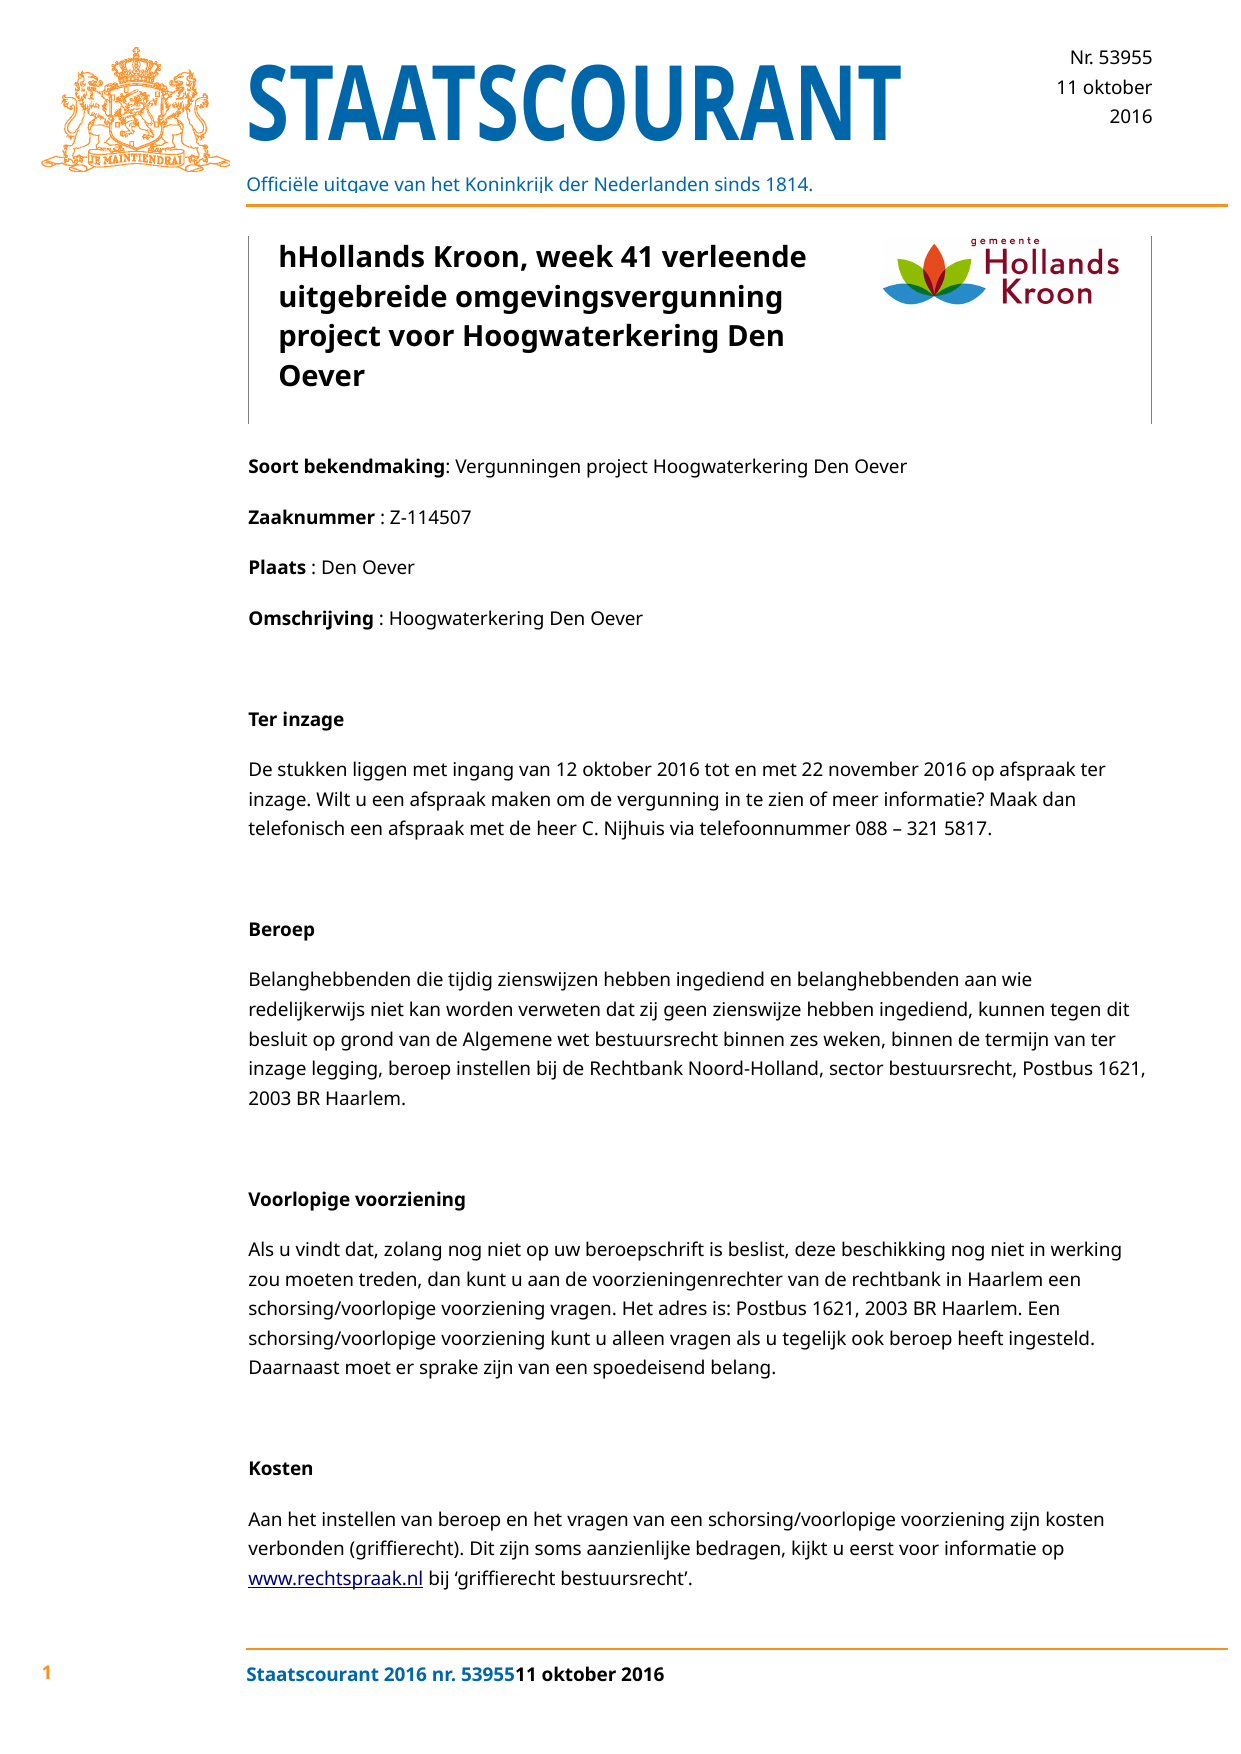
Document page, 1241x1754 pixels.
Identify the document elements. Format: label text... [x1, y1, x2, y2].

text Ter inzage [248, 706, 1152, 731]
text Belanghebbenden die tijdig zienswijzen hebben ingediend en belanghebbenden aan wie redelijkerwijs niet kan worden verweten dat zij geen zienswijze hebben ingediend, kunnen tegen dit besluit op grond van de Algemene wet bestuursrecht binnen zes weken, binnen de termijn van ter inzage legging, beroep instellen bij de Rechtbank Noord-Holland, sector bestuursrecht, Postbus 1621, 2003 BR Haarlem. [248, 967, 1152, 1111]
picture [41, 47, 231, 172]
text Aan het instellen van beroep en het vragen van een schorsing/voorlopige voorziening zijn kosten verbonden (griffierecht). Dit zijn soms aanzienlijke bedragen, kijkt u eerst voor informatie op www.rechtspraak.nl bij ‘griffierecht bestuursrecht’. [248, 1506, 1152, 1591]
text Als u vindt dat, zolang nog niet op uw beroepschrift is beslist, deze beschikking nog niet in werking zou moeten treden, dan kunt u aan de voorzieningenrechter van de rechtbank in Haarlem een schorsing/voorlopige voorziening vragen. Het adres is: Postbus 1621, 2003 BR Haarlem. Een schorsing/voorlopige voorziening kunt u alleen vragen als u tegelijk ook beroep heeft ingesteld. Daarnaast moet er sprake zijn van een spoedeisend belang. [248, 1236, 1152, 1380]
text Omschrijving : Hoogwaterkering Den Oever [248, 605, 1152, 631]
text Plaats : Den Oever [248, 554, 1152, 580]
text Voorlopige voorziening [248, 1186, 1152, 1211]
text De stukken liggen met ingang van 12 oktober 2016 tot en met 22 november 2016 op afspraak ter inzage. Wilt u een afspraak maken om de vergunning in te zien of meer informatie? Maak dan telefonisch een afspraak met de heer C. Nijhuis via telefoonnummer 088 – 321 5817. [248, 756, 1152, 841]
table_header [850, 236, 1151, 424]
text Zaaknummer : Z-114507 [248, 504, 1152, 530]
text Beroep [248, 916, 1152, 942]
table_header hHollands Kroon, week 41 verleende uitgebreide omgevingsvergunning project voor Hoogwaterkering Den Oever [249, 236, 850, 424]
text Soort bekendmaking: Vergunningen project Hoogwaterkering Den Oever [248, 454, 1152, 479]
picture [882, 236, 1119, 305]
text Kosten [248, 1455, 1152, 1481]
